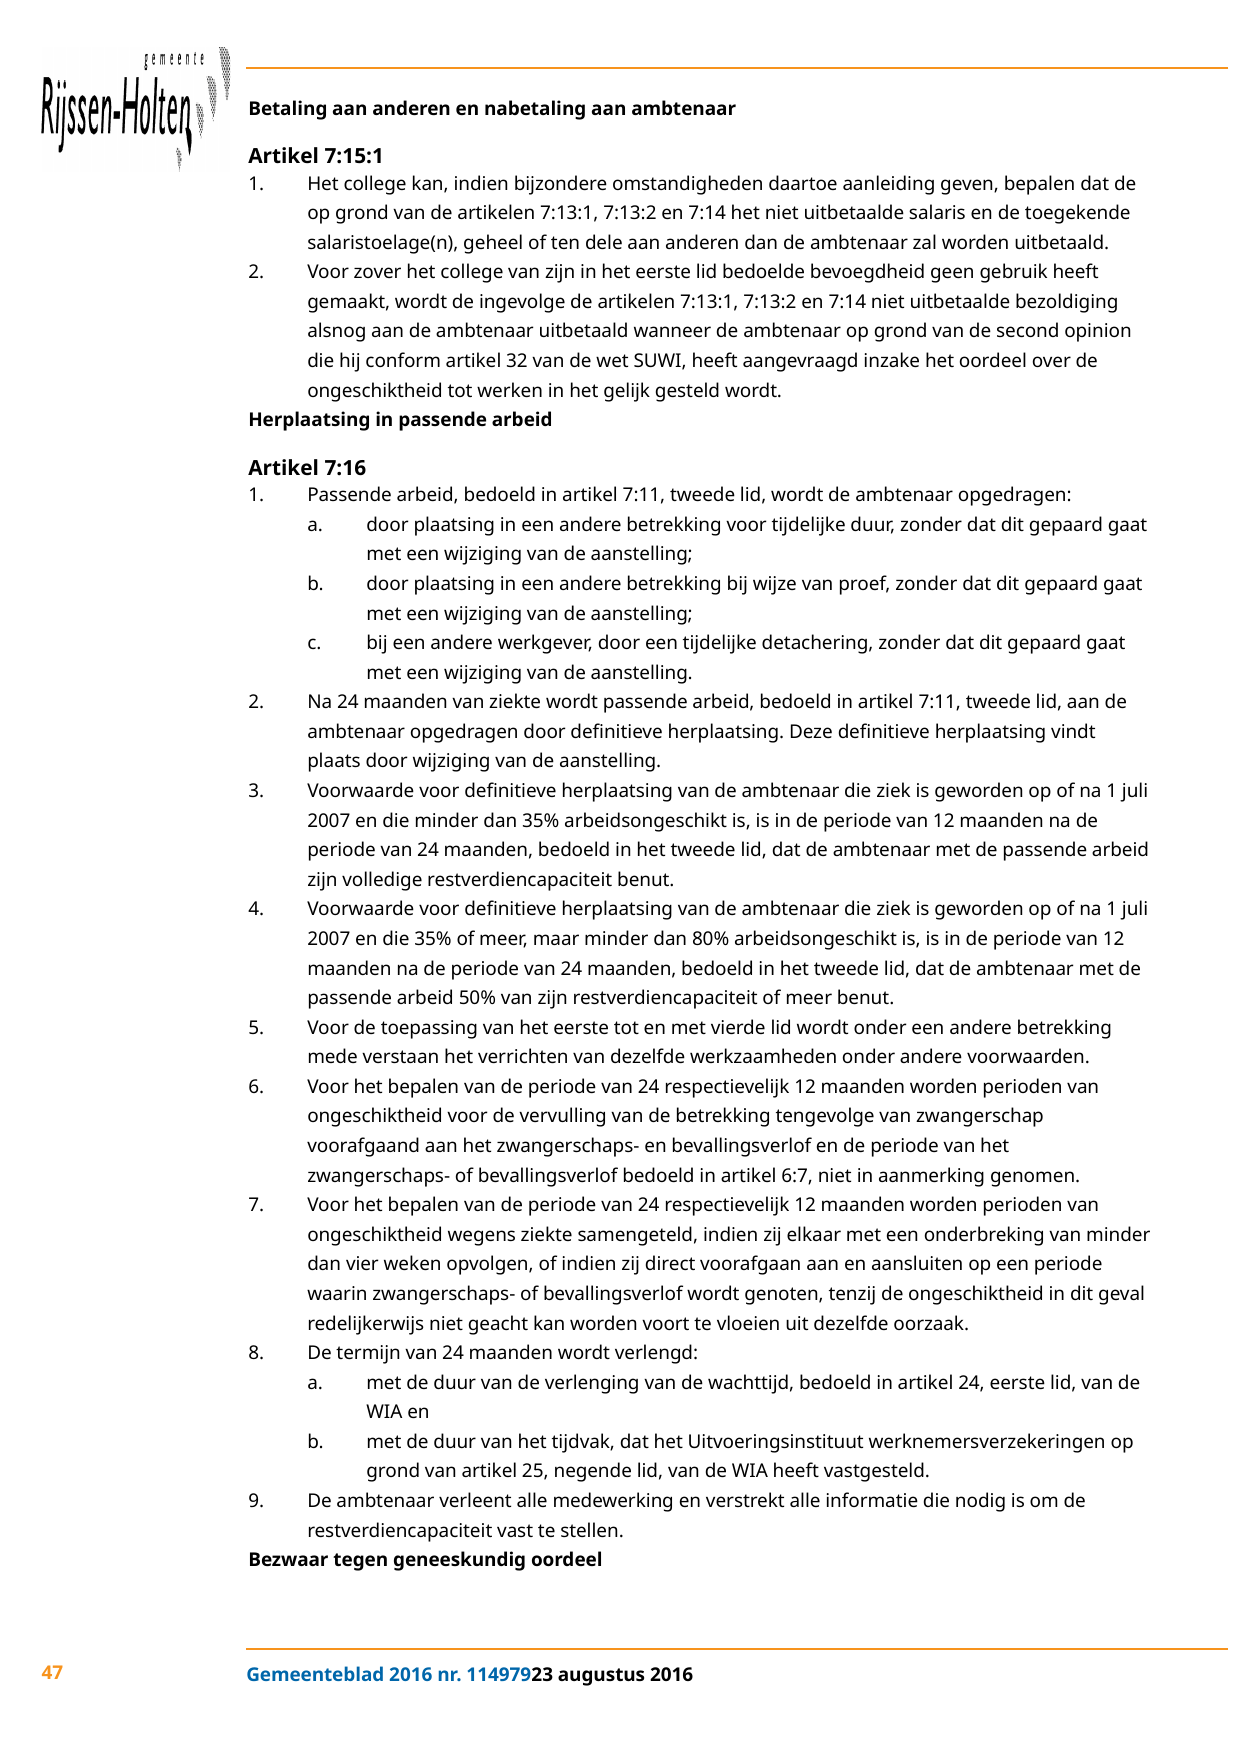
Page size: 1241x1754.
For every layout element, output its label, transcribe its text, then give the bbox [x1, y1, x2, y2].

list Na 24 maanden van ziekte wordt passende arbeid, bedoeld in artikel 7:11, tweede lid, aan de ambtenaar opgedragen door definitieve herplaatsing. Deze definitieve herplaatsing vindt plaats door wijziging van de aanstelling. [248, 688, 1152, 773]
text Herplaatsing in passende arbeid [248, 406, 1152, 432]
list Voor het bepalen van de periode van 24 respectievelijk 12 maanden worden perioden van ongeschiktheid voor de vervulling van de betrekking tengevolge van zwangerschap voorafgaand aan het zwangerschaps- en bevallingsverlof en de periode van het zwangerschaps- of bevallingsverlof bedoeld in artikel 6:7, niet in aanmerking genomen. [248, 1073, 1152, 1188]
list Voor de toepassing van het eerste tot en met vierde lid wordt onder een andere betrekking mede verstaan het verrichten van dezelfde werkzaamheden onder andere voorwaarden. [248, 1014, 1152, 1069]
picture [41, 47, 231, 172]
list De termijn van 24 maanden wordt verlengd: [248, 1339, 1152, 1365]
list Voor zover het college van zijn in het eerste lid bedoelde bevoegdheid geen gebruik heeft gemaakt, wordt de ingevolge de artikelen 7:13:1, 7:13:2 en 7:14 niet uitbetaalde bezoldiging alsnog aan de ambtenaar uitbetaald wanneer de ambtenaar op grond van de second opinion die hij conform artikel 32 van de wet SUWI, heeft aangevraagd inzake het oordeel over de ongeschiktheid tot werken in het gelijk gesteld wordt. [248, 258, 1152, 403]
list De ambtenaar verleent alle medewerking en verstrekt alle informatie die nodig is om de restverdiencapaciteit vast te stellen. [248, 1487, 1152, 1543]
list met de duur van de verlenging van de wachttijd, bedoeld in artikel 24, eerste lid, van de WIA en [307, 1369, 1152, 1424]
list door plaatsing in een andere betrekking bij wijze van proef, zonder dat dit gepaard gaat met een wijziging van de aanstelling; [307, 570, 1152, 626]
list door plaatsing in een andere betrekking voor tijdelijke duur, zonder dat dit gepaard gaat met een wijziging van de aanstelling; [307, 511, 1152, 566]
text Betaling aan anderen en nabetaling aan ambtenaar [248, 95, 1152, 121]
list met de duur van het tijdvak, dat het Uitvoeringsinstituut werknemersverzekeringen op grond van artikel 25, negende lid, van de WIA heeft vastgesteld. [307, 1428, 1152, 1483]
list bij een andere werkgever, door een tijdelijke detachering, zonder dat dit gepaard gaat met een wijziging van de aanstelling. [307, 629, 1152, 685]
text Artikel 7:16 [248, 453, 1152, 481]
list Het college kan, indien bijzondere omstandigheden daartoe aanleiding geven, bepalen dat de op grond van de artikelen 7:13:1, 7:13:2 en 7:14 het niet uitbetaalde salaris en de toegekende salaristoelage(n), geheel of ten dele aan anderen dan de ambtenaar zal worden uitbetaald. [248, 170, 1152, 255]
text Artikel 7:15:1 [248, 141, 1152, 170]
list Passende arbeid, bedoeld in artikel 7:11, tweede lid, wordt de ambtenaar opgedragen: [248, 481, 1152, 507]
list Voor het bepalen van de periode van 24 respectievelijk 12 maanden worden perioden van ongeschiktheid wegens ziekte samengeteld, indien zij elkaar met een onderbreking van minder dan vier weken opvolgen, of indien zij direct voorafgaan aan en aansluiten op een periode waarin zwangerschaps- of bevallingsverlof wordt genoten, tenzij de ongeschiktheid in dit geval redelijkerwijs niet geacht kan worden voort te vloeien uit dezelfde oorzaak. [248, 1191, 1152, 1336]
text Bezwaar tegen geneeskundig oordeel [248, 1546, 1152, 1572]
list Voorwaarde voor definitieve herplaatsing van de ambtenaar die ziek is geworden op of na 1 juli 2007 en die 35% of meer, maar minder dan 80% arbeidsongeschikt is, is in de periode van 12 maanden na de periode van 24 maanden, bedoeld in het tweede lid, dat de ambtenaar met de passende arbeid 50% van zijn restverdiencapaciteit of meer benut. [248, 896, 1152, 1010]
list Voorwaarde voor definitieve herplaatsing van de ambtenaar die ziek is geworden op of na 1 juli 2007 en die minder dan 35% arbeidsongeschikt is, is in de periode van 12 maanden na de periode van 24 maanden, bedoeld in het tweede lid, dat de ambtenaar met de passende arbeid zijn volledige restverdiencapaciteit benut. [248, 777, 1152, 892]
